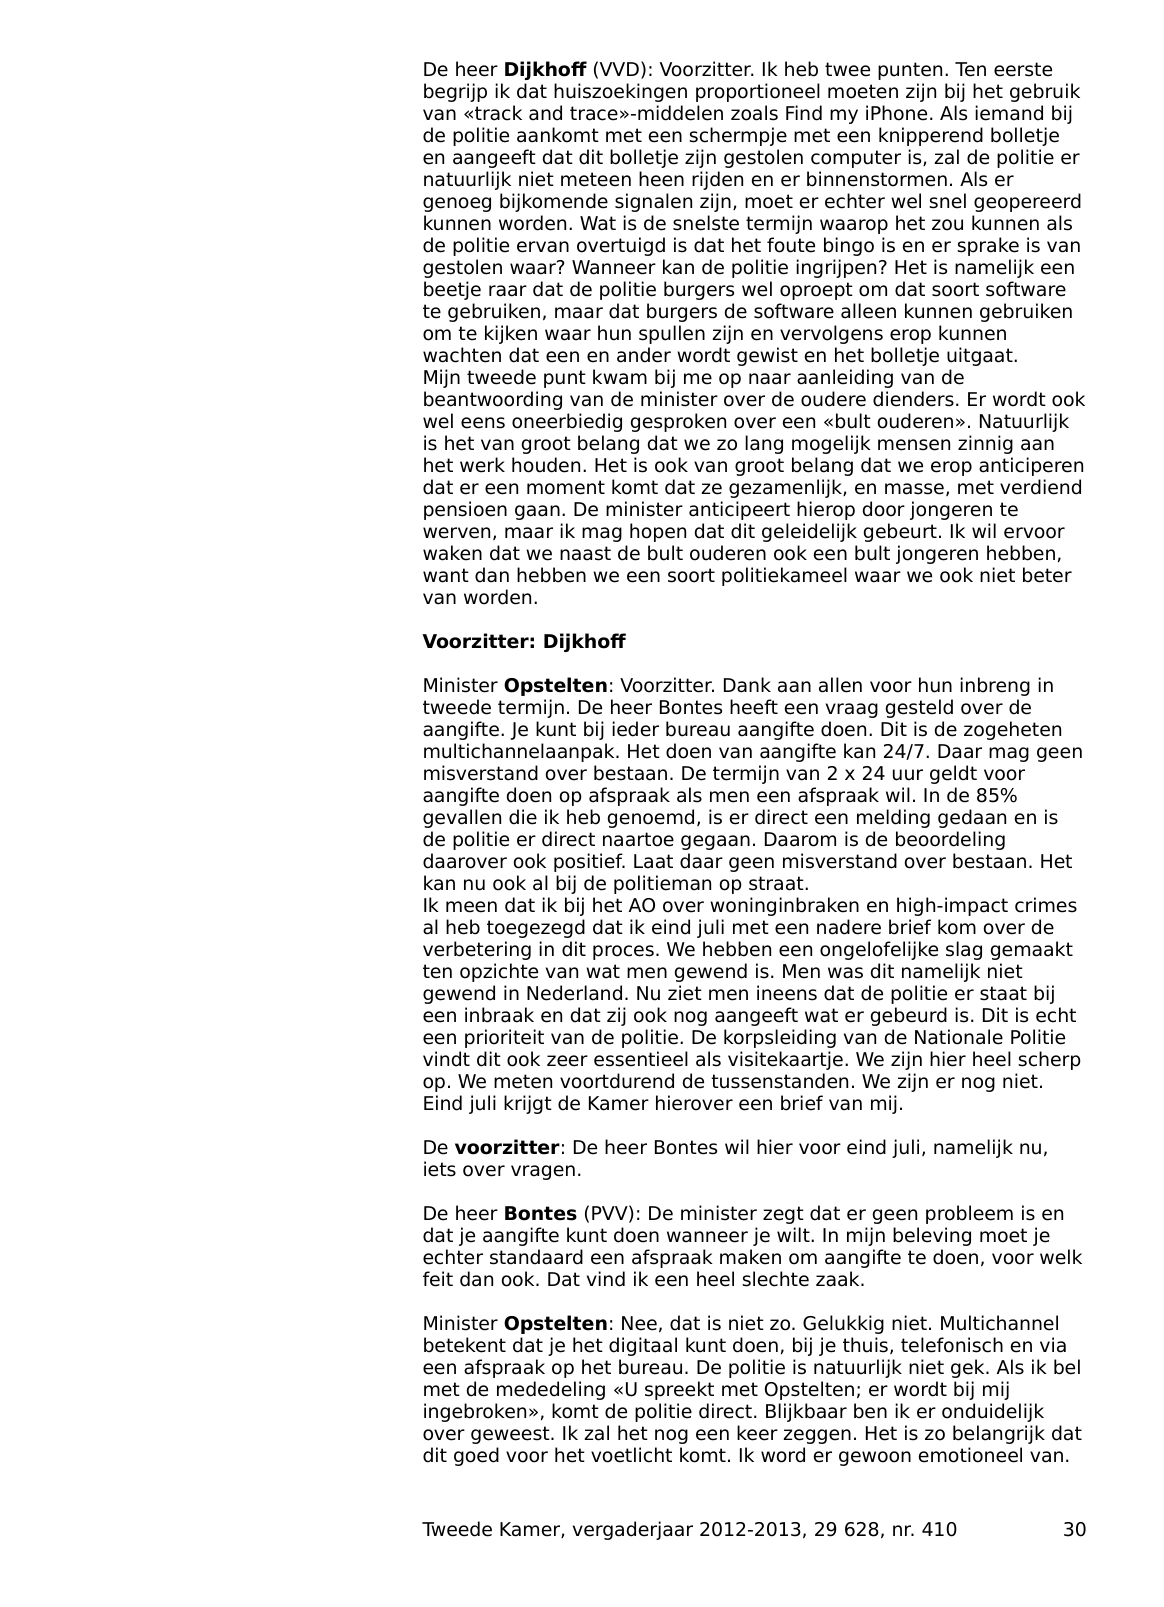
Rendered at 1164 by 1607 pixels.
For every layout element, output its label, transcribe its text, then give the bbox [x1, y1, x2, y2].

text De heer Dijkhoff (VVD): Voorzitter. Ik heb twee punten. Ten eerste begrijp ik dat huiszoekingen proportioneel moeten zijn bij het gebruik van «track and trace»-middelen zoals Find my iPhone. Als iemand bij de politie aankomt met een schermpje met een knipperend bolletje en aangeeft dat dit bolletje zijn gestolen computer is, zal de politie er natuurlijk niet meteen heen rijden en er binnenstormen. Als er genoeg bijkomende signalen zijn, moet er echter wel snel geopereerd kunnen worden. Wat is de snelste termijn waarop het zou kunnen als de politie ervan overtuigd is dat het foute bingo is en er sprake is van gestolen waar? Wanneer kan de politie ingrijpen? Het is namelijk een beetje raar dat de politie burgers wel oproept om dat soort software te gebruiken, maar dat burgers de software alleen kunnen gebruiken om te kijken waar hun spullen zijn en vervolgens erop kunnen wachten dat een en ander wordt gewist en het bolletje uitgaat. [422, 59, 1087, 367]
text De heer Bontes (PVV): De minister zegt dat er geen probleem is en dat je aangifte kunt doen wanneer je wilt. In mijn beleving moet je echter standaard een afspraak maken om aangifte te doen, voor welk feit dan ook. Dat vind ik een heel slechte zaak. [422, 1203, 1087, 1291]
text Mijn tweede punt kwam bij me op naar aanleiding van de beantwoording van de minister over de oudere dienders. Er wordt ook wel eens oneerbiedig gesproken over een «bult ouderen». Natuurlijk is het van groot belang dat we zo lang mogelijk mensen zinnig aan het werk houden. Het is ook van groot belang dat we erop anticiperen dat er een moment komt dat ze gezamenlijk, en masse, met verdiend pensioen gaan. De minister anticipeert hierop door jongeren te werven, maar ik mag hopen dat dit geleidelijk gebeurt. Ik wil ervoor waken dat we naast de bult ouderen ook een bult jongeren hebben, want dan hebben we een soort politiekameel waar we ook niet beter van worden. [422, 367, 1087, 608]
text Voorzitter: Dijkhoff [422, 631, 1087, 653]
text De voorzitter: De heer Bontes wil hier voor eind juli, namelijk nu, iets over vragen. [422, 1137, 1087, 1181]
text Minister Opstelten: Voorzitter. Dank aan allen voor hun inbreng in tweede termijn. De heer Bontes heeft een vraag gesteld over de aangifte. Je kunt bij ieder bureau aangifte doen. Dit is de zogeheten multichannelaanpak. Het doen van aangifte kan 24/7. Daar mag geen misverstand over bestaan. De termijn van 2 x 24 uur geldt voor aangifte doen op afspraak als men een afspraak wil. In de 85% gevallen die ik heb genoemd, is er direct een melding gedaan en is de politie er direct naartoe gegaan. Daarom is de beoordeling daarover ook positief. Laat daar geen misverstand over bestaan. Het kan nu ook al bij de politieman op straat. [422, 675, 1087, 895]
text Minister Opstelten: Nee, dat is niet zo. Gelukkig niet. Multichannel betekent dat je het digitaal kunt doen, bij je thuis, telefonisch en via een afspraak op het bureau. De politie is natuurlijk niet gek. Als ik bel met de mededeling «U spreekt met Opstelten; er wordt bij mij ingebroken», komt de politie direct. Blijkbaar ben ik er onduidelijk over geweest. Ik zal het nog een keer zeggen. Het is zo belangrijk dat dit goed voor het voetlicht komt. Ik word er gewoon emotioneel van. [422, 1313, 1087, 1467]
text Ik meen dat ik bij het AO over woninginbraken en high-impact crimes al heb toegezegd dat ik eind juli met een nadere brief kom over de verbetering in dit proces. We hebben een ongelofelijke slag gemaakt ten opzichte van wat men gewend is. Men was dit namelijk niet gewend in Nederland. Nu ziet men ineens dat de politie er staat bij een inbraak en dat zij ook nog aangeeft wat er gebeurd is. Dit is echt een prioriteit van de politie. De korpsleiding van de Nationale Politie vindt dit ook zeer essentieel als visitekaartje. We zijn hier heel scherp op. We meten voortdurend de tussenstanden. We zijn er nog niet. Eind juli krijgt de Kamer hierover een brief van mij. [422, 895, 1087, 1114]
